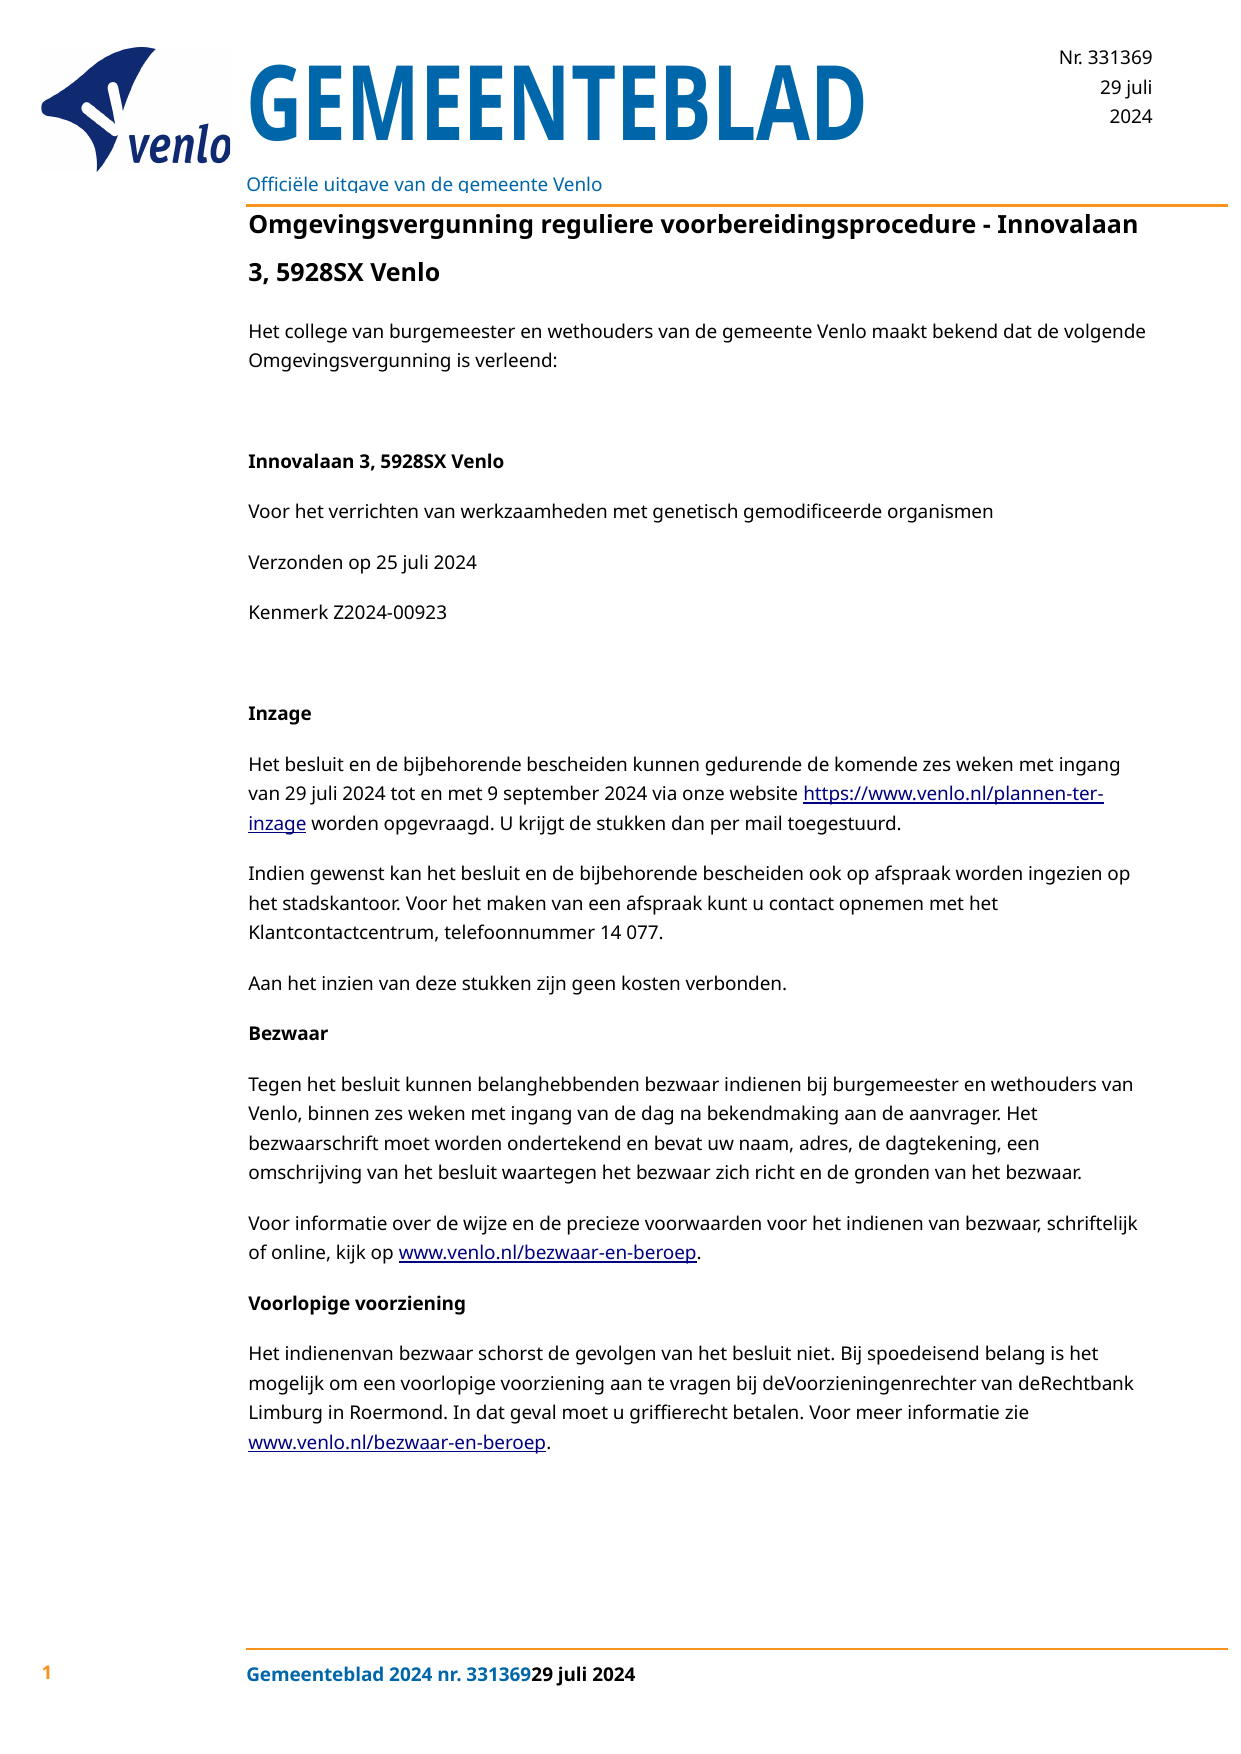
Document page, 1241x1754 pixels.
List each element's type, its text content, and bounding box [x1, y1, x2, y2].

text Innovalaan 3, 5928SX Venlo [248, 448, 1152, 474]
text Tegen het besluit kunnen belanghebbenden bezwaar indienen bij burgemeester en wethouders van Venlo, binnen zes weken met ingang van de dag na bekendmaking aan de aanvrager. Het bezwaarschrift moet worden ondertekend en bevat uw naam, adres, de dagtekening, een omschrijving van het besluit waartegen het bezwaar zich richt en de gronden van het bezwaar. [248, 1071, 1152, 1185]
text Verzonden op 25 juli 2024 [248, 549, 1152, 575]
text Aan het inzien van deze stukken zijn geen kosten verbonden. [248, 970, 1152, 996]
text Inzage [248, 700, 1152, 726]
text Omgevingsvergunning reguliere voorbereidingsprocedure - Innovalaan 3, 5928SX Venlo [248, 207, 1152, 288]
text Voor het verrichten van werkzaamheden met genetisch gemodificeerde organismen [248, 499, 1152, 524]
text Voor informatie over de wijze en de precieze voorwaarden voor het indienen van bezwaar, schriftelijk of online, kijk op www.venlo.nl/bezwaar-en-beroep. [248, 1210, 1152, 1265]
text Het indienenvan bezwaar schorst de gevolgen van het besluit niet. Bij spoedeisend belang is het mogelijk om een voorlopige voorziening aan te vragen bij deVoorzieningenrechter van deRechtbank Limburg in Roermond. In dat geval moet u griffierecht betalen. Voor meer informatie zie www.venlo.nl/bezwaar-en-beroep. [248, 1340, 1152, 1455]
text Voorlopige voorziening [248, 1290, 1152, 1316]
picture [41, 47, 231, 172]
text Het college van burgemeester en wethouders van de gemeente Venlo maakt bekend dat de volgende Omgevingsvergunning is verleend: [248, 318, 1152, 373]
text Kenmerk Z2024-00923 [248, 599, 1152, 625]
text Indien gewenst kan het besluit en de bijbehorende bescheiden ook op afspraak worden ingezien op het stadskantoor. Voor het maken van een afspraak kunt u contact opnemen met het Klantcontactcentrum, telefoonnummer 14 077. [248, 860, 1152, 945]
text Bezwaar [248, 1020, 1152, 1046]
text Het besluit en de bijbehorende bescheiden kunnen gedurende de komende zes weken met ingang van 29 juli 2024 tot en met 9 september 2024 via onze website https://www.venlo.nl/plannen-ter-inzage worden opgevraagd. U krijgt de stukken dan per mail toegestuurd. [248, 751, 1152, 836]
